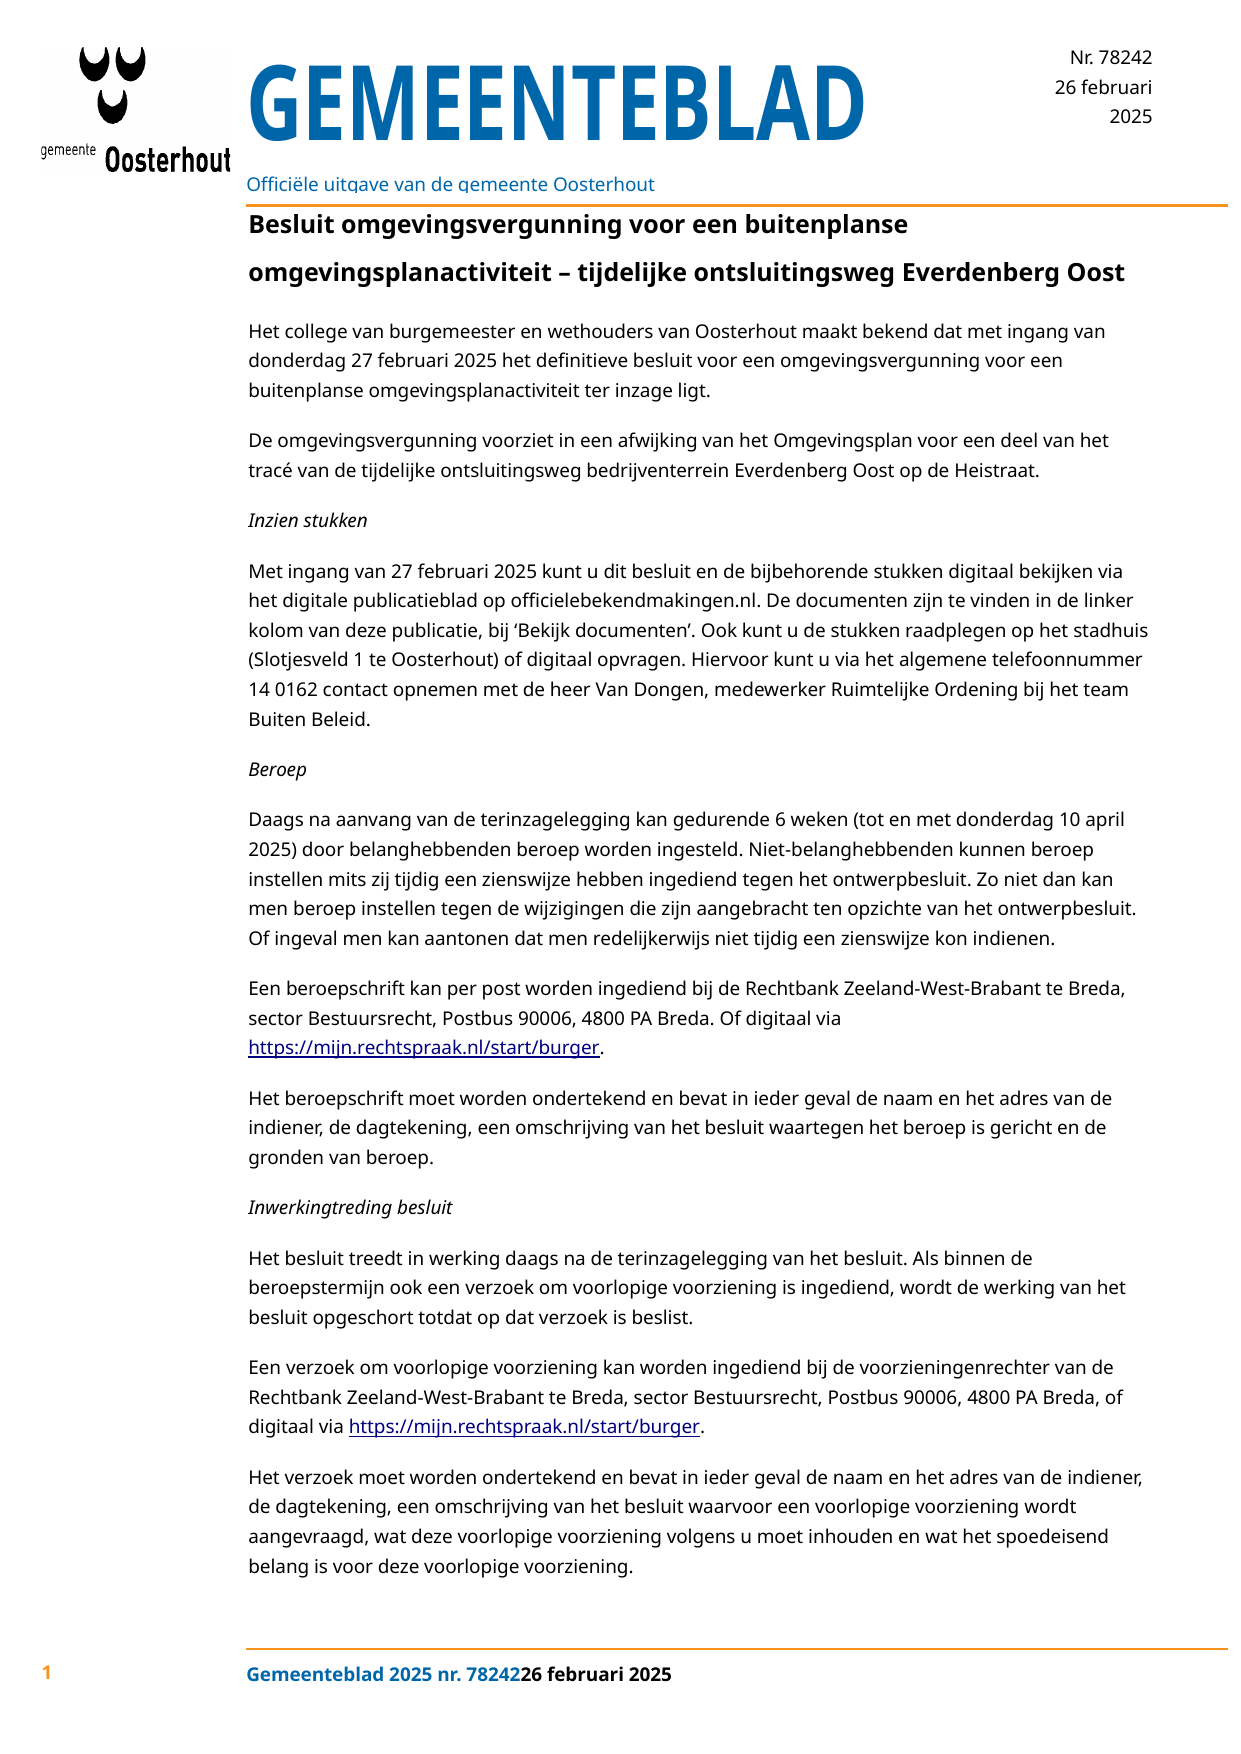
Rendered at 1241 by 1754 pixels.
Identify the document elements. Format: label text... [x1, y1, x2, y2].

text Daags na aanvang van de terinzagelegging kan gedurende 6 weken (tot en met donderdag 10 april 2025) door belanghebbenden beroep worden ingesteld. Niet-belanghebbenden kunnen beroep instellen mits zij tijdig een zienswijze hebben ingediend tegen het ontwerpbesluit. Zo niet dan kan men beroep instellen tegen de wijzigingen die zijn aangebracht ten opzichte van het ontwerpbesluit. Of ingeval men kan aantonen dat men redelijkerwijs niet tijdig een zienswijze kon indienen. [248, 807, 1152, 951]
text Het besluit treedt in werking daags na de terinzagelegging van het besluit. Als binnen de beroepstermijn ook een verzoek om voorlopige voorziening is ingediend, wordt de werking van het besluit opgeschort totdat op dat verzoek is beslist. [248, 1245, 1152, 1330]
text Het college van burgemeester en wethouders van Oosterhout maakt bekend dat met ingang van donderdag 27 februari 2025 het definitieve besluit voor een omgevingsvergunning voor een buitenplanse omgevingsplanactiviteit ter inzage ligt. [248, 318, 1152, 403]
picture [41, 47, 231, 172]
text Besluit omgevingsvergunning voor een buitenplanse omgevingsplanactiviteit – tijdelijke ontsluitingsweg Everdenberg Oost [248, 207, 1152, 288]
text Een beroepschrift kan per post worden ingediend bij de Rechtbank Zeeland-West-Brabant te Breda, sector Bestuursrecht, Postbus 90006, 4800 PA Breda. Of digitaal via https://mijn.rechtspraak.nl/start/burger. [248, 975, 1152, 1060]
text Inwerkingtreding besluit [248, 1194, 1152, 1220]
text Inzien stukken [248, 507, 1152, 533]
text Een verzoek om voorlopige voorziening kan worden ingediend bij de voorzieningenrechter van de Rechtbank Zeeland-West-Brabant te Breda, sector Bestuursrecht, Postbus 90006, 4800 PA Breda, of digitaal via https://mijn.rechtspraak.nl/start/burger. [248, 1354, 1152, 1439]
text Beroep [248, 756, 1152, 782]
text Met ingang van 27 februari 2025 kunt u dit besluit en de bijbehorende stukken digitaal bekijken via het digitale publicatieblad op officielebekendmakingen.nl. De documenten zijn te vinden in de linker kolom van deze publicatie, bij ‘Bekijk documenten’. Ook kunt u de stukken raadplegen op het stadhuis (Slotjesveld 1 te Oosterhout) of digitaal opvragen. Hiervoor kunt u via het algemene telefoonnummer 14 0162 contact opnemen met de heer Van Dongen, medewerker Ruimtelijke Ordening bij het team Buiten Beleid. [248, 558, 1152, 732]
text Het verzoek moet worden ondertekend en bevat in ieder geval de naam en het adres van de indiener, de dagtekening, een omschrijving van het besluit waarvoor een voorlopige voorziening wordt aangevraagd, wat deze voorlopige voorziening volgens u moet inhouden en wat het spoedeisend belang is voor deze voorlopige voorziening. [248, 1464, 1152, 1579]
text De omgevingsvergunning voorziet in een afwijking van het Omgevingsplan voor een deel van het tracé van de tijdelijke ontsluitingsweg bedrijventerrein Everdenberg Oost op de Heistraat. [248, 427, 1152, 483]
text Het beroepschrift moet worden ondertekend en bevat in ieder geval de naam en het adres van de indiener, de dagtekening, een omschrijving van het besluit waartegen het beroep is gericht en de gronden van beroep. [248, 1085, 1152, 1170]
